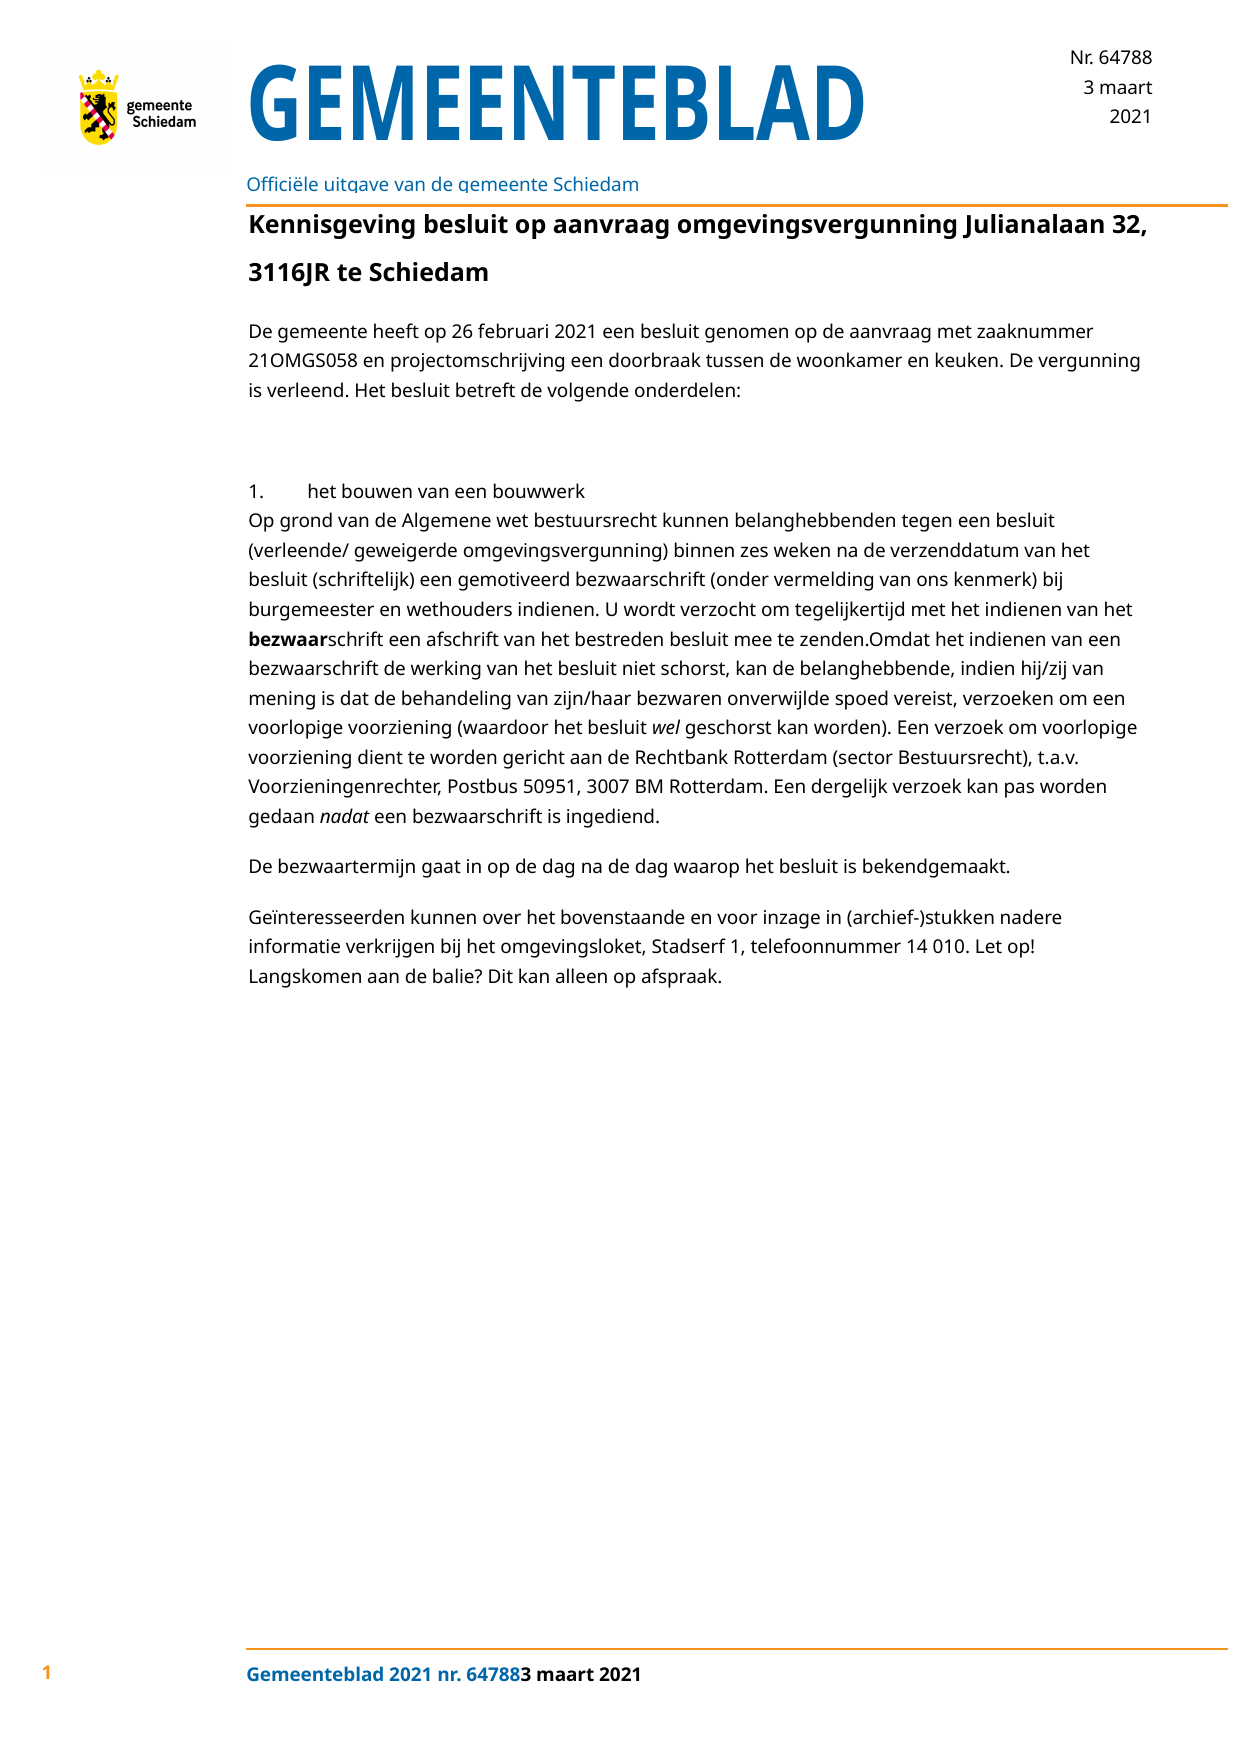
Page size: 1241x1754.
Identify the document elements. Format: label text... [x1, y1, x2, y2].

text Op grond van de Algemene wet bestuursrecht kunnen belanghebbenden tegen een besluit (verleende/ geweigerde omgevingsvergunning) binnen zes weken na de verzenddatum van het besluit (schriftelijk) een gemotiveerd bezwaarschrift (onder vermelding van ons kenmerk) bij burgemeester en wethouders indienen. U wordt verzocht om tegelijkertijd met het indienen van het bezwaarschrift een afschrift van het bestreden besluit mee te zenden.Omdat het indienen van een bezwaarschrift de werking van het besluit niet schorst, kan de belanghebbende, indien hij/zij van mening is dat de behandeling van zijn/haar bezwaren onverwijlde spoed vereist, verzoeken om een voorlopige voorziening (waardoor het besluit wel geschorst kan worden). Een verzoek om voorlopige voorziening dient te worden gericht aan de Rechtbank Rotterdam (sector Bestuursrecht), t.a.v. Voorzieningenrechter, Postbus 50951, 3007 BM Rotterdam. Een dergelijk verzoek kan pas worden gedaan nadat een bezwaarschrift is ingediend. [248, 507, 1152, 829]
text De bezwaartermijn gaat in op de dag na de dag waarop het besluit is bekendgemaakt. [248, 854, 1152, 879]
list het bouwen van een bouwwerk [248, 478, 1152, 504]
text Geïnteresseerden kunnen over het bovenstaande en voor inzage in (archief-)stukken nadere informatie verkrijgen bij het omgevingsloket, Stadserf 1, telefoonnummer 14 010. Let op! Langskomen aan de balie? Dit kan alleen op afspraak. [248, 904, 1152, 989]
text Kennisgeving besluit op aanvraag omgevingsvergunning Julianalaan 32, 3116JR te Schiedam [248, 207, 1152, 288]
picture [41, 47, 231, 172]
text De gemeente heeft op 26 februari 2021 een besluit genomen op de aanvraag met zaaknummer 21OMGS058 en projectomschrijving een doorbraak tussen de woonkamer en keuken. De vergunning is verleend. Het besluit betreft de volgende onderdelen: [248, 318, 1152, 403]
